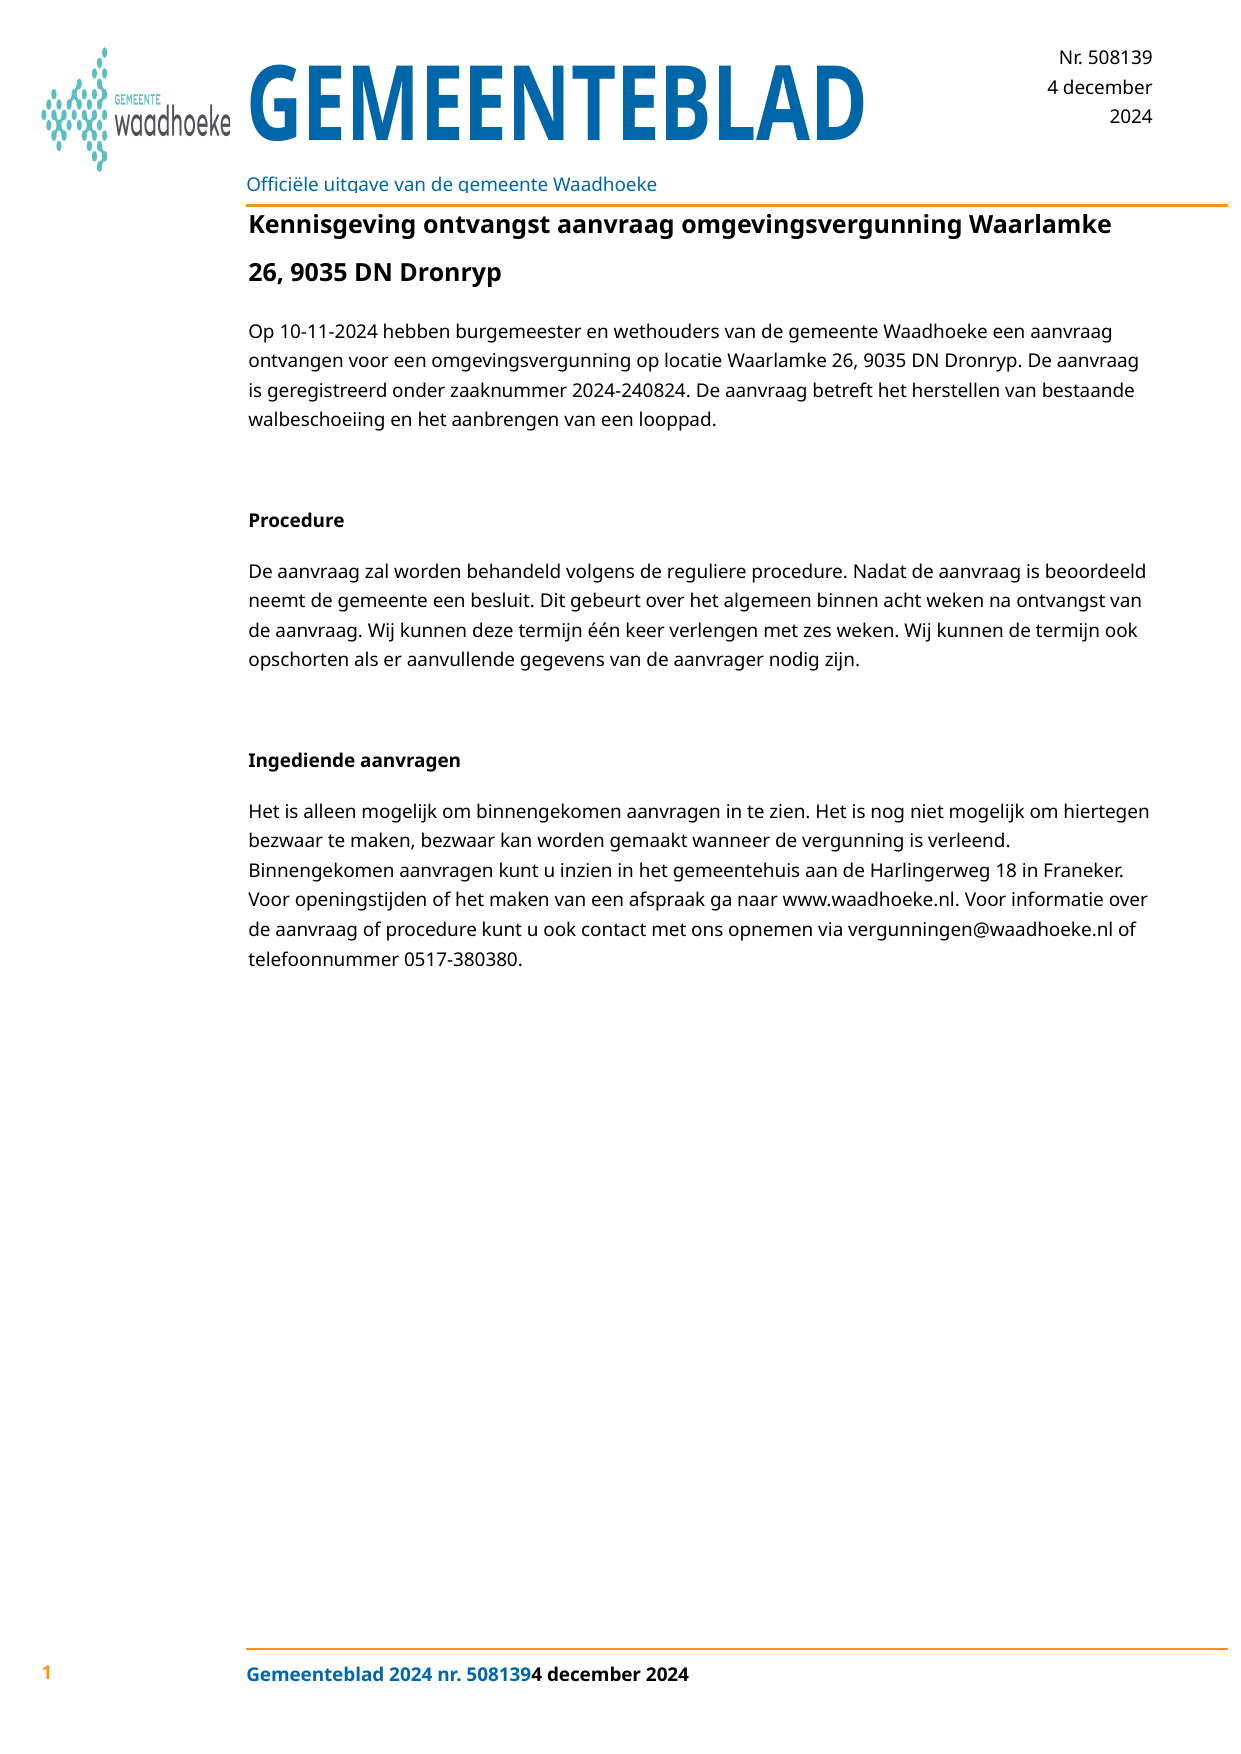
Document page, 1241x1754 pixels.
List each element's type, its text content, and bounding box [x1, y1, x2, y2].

text Op 10-11-2024 hebben burgemeester en wethouders van de gemeente Waadhoeke een aanvraag ontvangen voor een omgevingsvergunning op locatie Waarlamke 26, 9035 DN Dronryp. De aanvraag is geregistreerd onder zaaknummer 2024-240824. De aanvraag betreft het herstellen van bestaande walbeschoeiing en het aanbrengen van een looppad. [248, 318, 1152, 432]
text Procedure [248, 507, 1152, 533]
text Ingediende aanvragen [248, 747, 1152, 773]
picture [41, 47, 231, 172]
text De aanvraag zal worden behandeld volgens de reguliere procedure. Nadat de aanvraag is beoordeeld neemt de gemeente een besluit. Dit gebeurt over het algemeen binnen acht weken na ontvangst van de aanvraag. Wij kunnen deze termijn één keer verlengen met zes weken. Wij kunnen de termijn ook opschorten als er aanvullende gegevens van de aanvrager nodig zijn. [248, 558, 1152, 672]
text Kennisgeving ontvangst aanvraag omgevingsvergunning Waarlamke 26, 9035 DN Dronryp [248, 207, 1152, 288]
text Het is alleen mogelijk om binnengekomen aanvragen in te zien. Het is nog niet mogelijk om hiertegen bezwaar te maken, bezwaar kan worden gemaakt wanneer de vergunning is verleend. Binnengekomen aanvragen kunt u inzien in het gemeentehuis aan de Harlingerweg 18 in Franeker. Voor openingstijden of het maken van een afspraak ga naar www.waadhoeke.nl. Voor informatie over de aanvraag of procedure kunt u ook contact met ons opnemen via vergunningen@waadhoeke.nl of telefoonnummer 0517-380380. [248, 798, 1152, 972]
